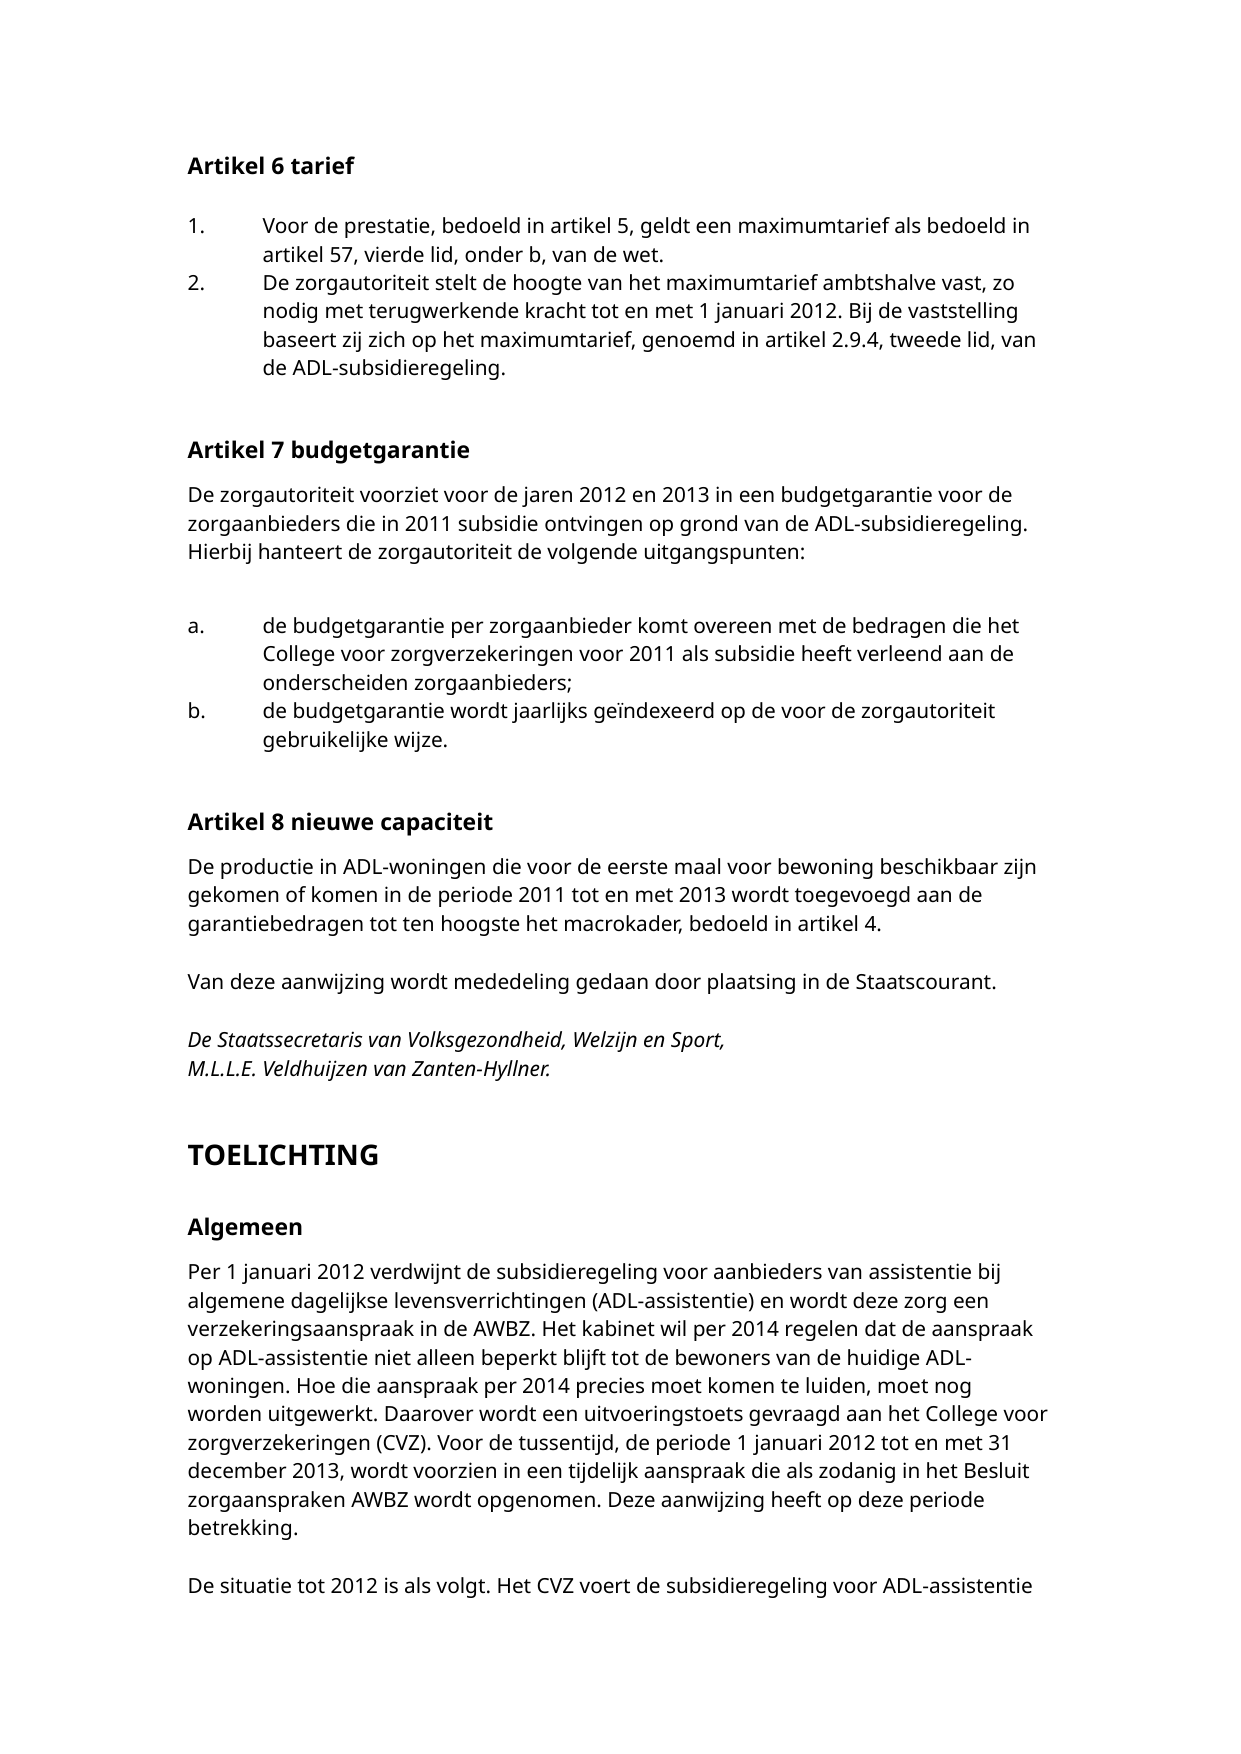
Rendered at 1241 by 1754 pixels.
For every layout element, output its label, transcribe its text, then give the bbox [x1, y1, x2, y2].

subtitle TOELICHTING [187, 1135, 1053, 1174]
subtitle Artikel 7 budgetgarantie [187, 434, 1053, 466]
subtitle Artikel 8 nieuwe capaciteit [187, 806, 1053, 837]
text De zorgautoriteit voorziet voor de jaren 2012 en 2013 in een budgetgarantie voor de zorgaanbieders die in 2011 subsidie ontvingen op grond van de ADL-subsidieregeling. Hierbij hanteert de zorgautoriteit de volgende uitgangspunten: [187, 481, 1053, 566]
subtitle Artikel 6 tarief [187, 150, 1053, 181]
text De situatie tot 2012 is als volgt. Het CVZ voert de subsidieregeling voor ADL-assistentie [187, 1571, 1053, 1600]
text Per 1 januari 2012 verdwijnt de subsidieregeling voor aanbieders van assistentie bij algemene dagelijkse levensverrichtingen (ADL-assistentie) en wordt deze zorg een verzekeringsaanspraak in de AWBZ. Het kabinet wil per 2014 regelen dat de aanspraak op ADL-assistentie niet alleen beperkt blijft tot de bewoners van de huidige ADL-woningen. Hoe die aanspraak per 2014 precies moet komen te luiden, moet nog worden uitgewerkt. Daarover wordt een uitvoeringstoets gevraagd aan het College voor zorgverzekeringen (CVZ). Voor de tussentijd, de periode 1 januari 2012 tot en met 31 december 2013, wordt voorzien in een tijdelijk aanspraak die als zodanig in het Besluit zorgaanspraken AWBZ wordt opgenomen. Deze aanwijzing heeft op deze periode betrekking. [187, 1257, 1053, 1542]
text De productie in ADL-woningen die voor de eerste maal voor bewoning beschikbaar zijn gekomen of komen in de periode 2011 tot en met 2013 wordt toegevoegd aan de garantiebedragen tot ten hoogste het macrokader, bedoeld in artikel 4. [187, 852, 1053, 937]
text De Staatssecretaris van Volksgezondheid, Welzijn en Sport, [187, 1026, 1053, 1054]
list de budgetgarantie per zorgaanbieder komt overeen met de bedragen die het College voor zorgverzekeringen voor 2011 als subsidie heeft verleend aan de onderscheiden zorgaanbieders; [187, 611, 1053, 696]
text Van deze aanwijzing wordt mededeling gedaan door plaatsing in de Staatscourant. [187, 967, 1053, 996]
list Voor de prestatie, bedoeld in artikel 5, geldt een maximumtarief als bedoeld in artikel 57, vierde lid, onder b, van de wet. [187, 211, 1053, 268]
text M.L.L.E. Veldhuijzen van Zanten-Hyllner. [187, 1054, 1053, 1082]
list De zorgautoriteit stelt de hoogte van het maximumtarief ambtshalve vast, zo nodig met terugwerkende kracht tot en met 1 januari 2012. Bij de vaststelling baseert zij zich op het maximumtarief, genoemd in artikel 2.9.4, tweede lid, van de ADL-subsidieregeling. [187, 268, 1053, 382]
subtitle Algemeen [187, 1211, 1053, 1242]
list de budgetgarantie wordt jaarlijks geïndexeerd op de voor de zorgautoriteit gebruikelijke wijze. [187, 696, 1053, 753]
